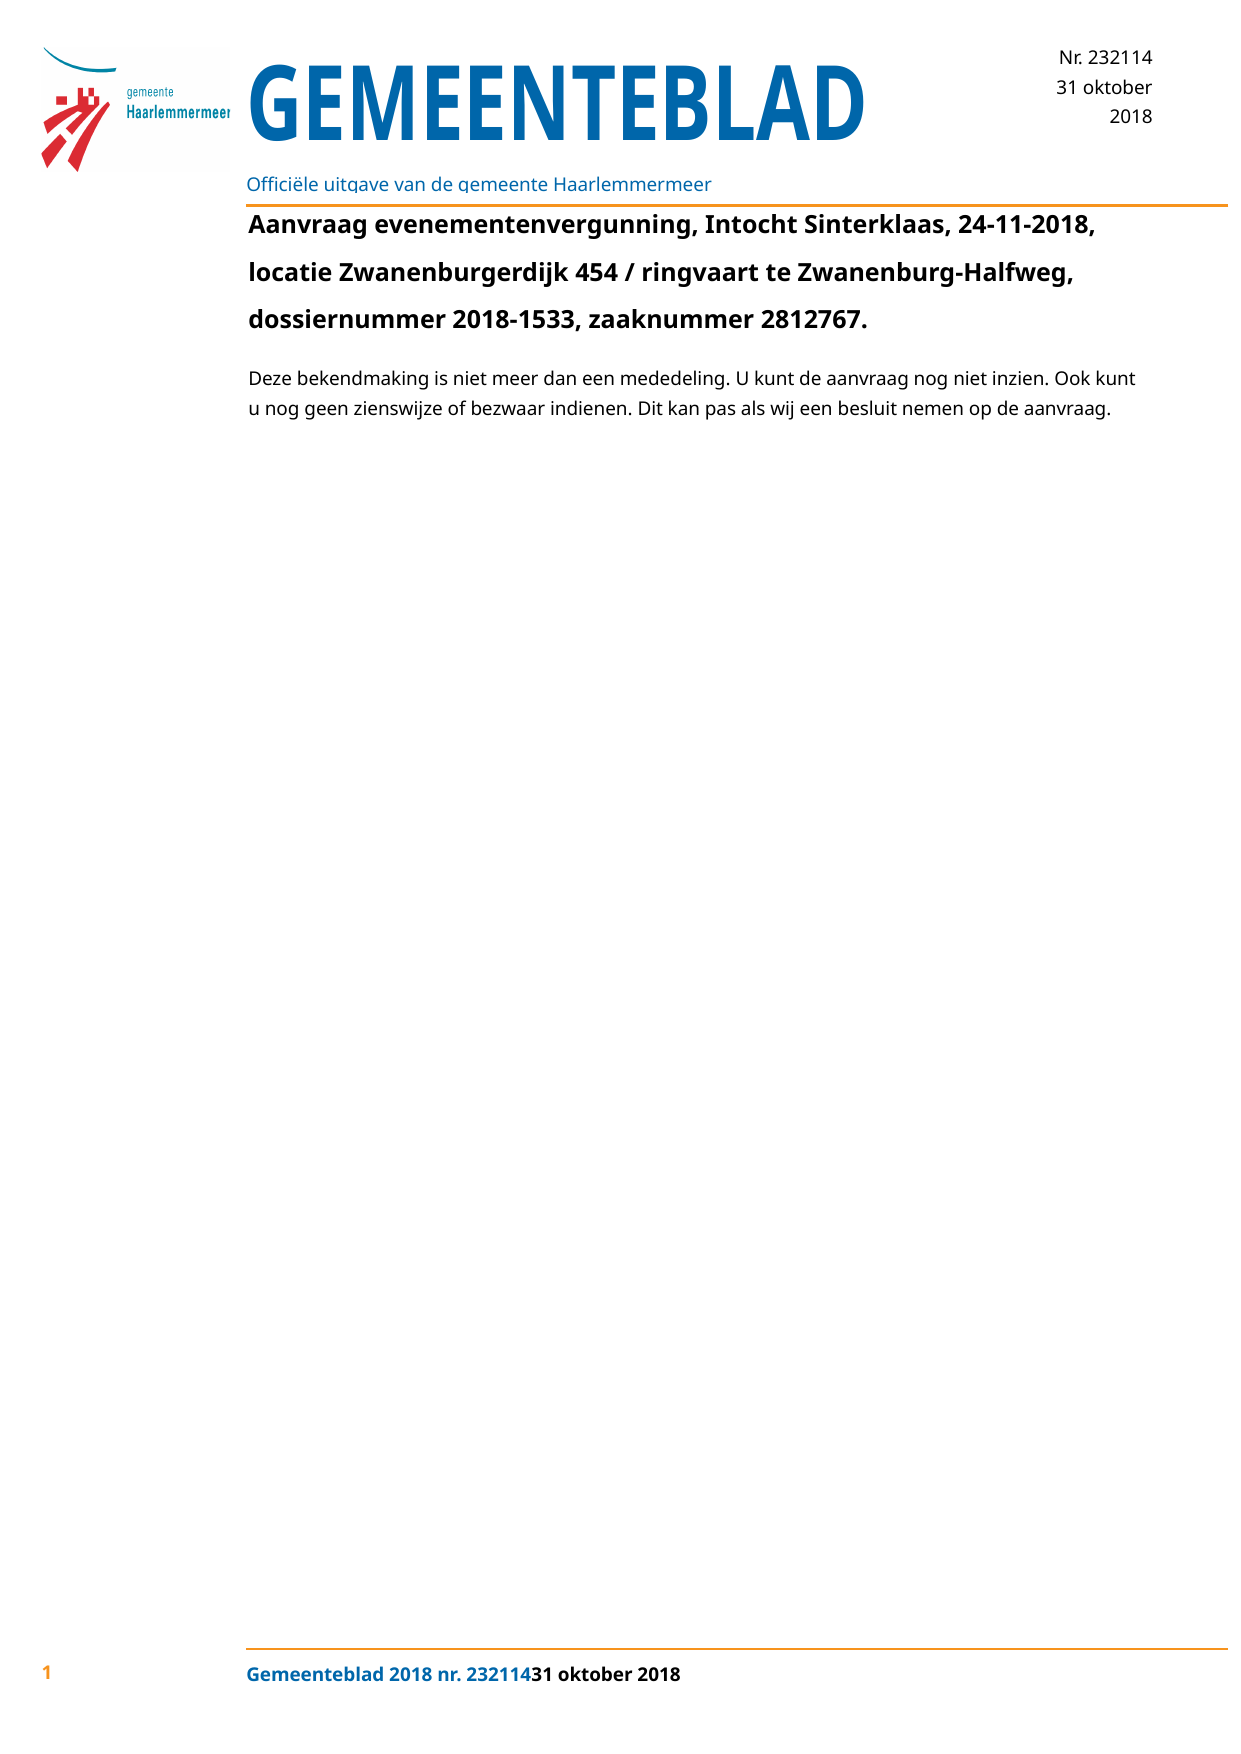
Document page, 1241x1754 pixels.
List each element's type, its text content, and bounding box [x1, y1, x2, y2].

text Deze bekendmaking is niet meer dan een mededeling. U kunt de aanvraag nog niet inzien. Ook kunt u nog geen zienswijze of bezwaar indienen. Dit kan pas als wij een besluit nemen op de aanvraag. [248, 366, 1152, 421]
picture [41, 47, 231, 172]
text Aanvraag evenementenvergunning, Intocht Sinterklaas, 24-11-2018, locatie Zwanenburgerdijk 454 / ringvaart te Zwanenburg-Halfweg, dossiernummer 2018-1533, zaaknummer 2812767. [248, 207, 1152, 336]
